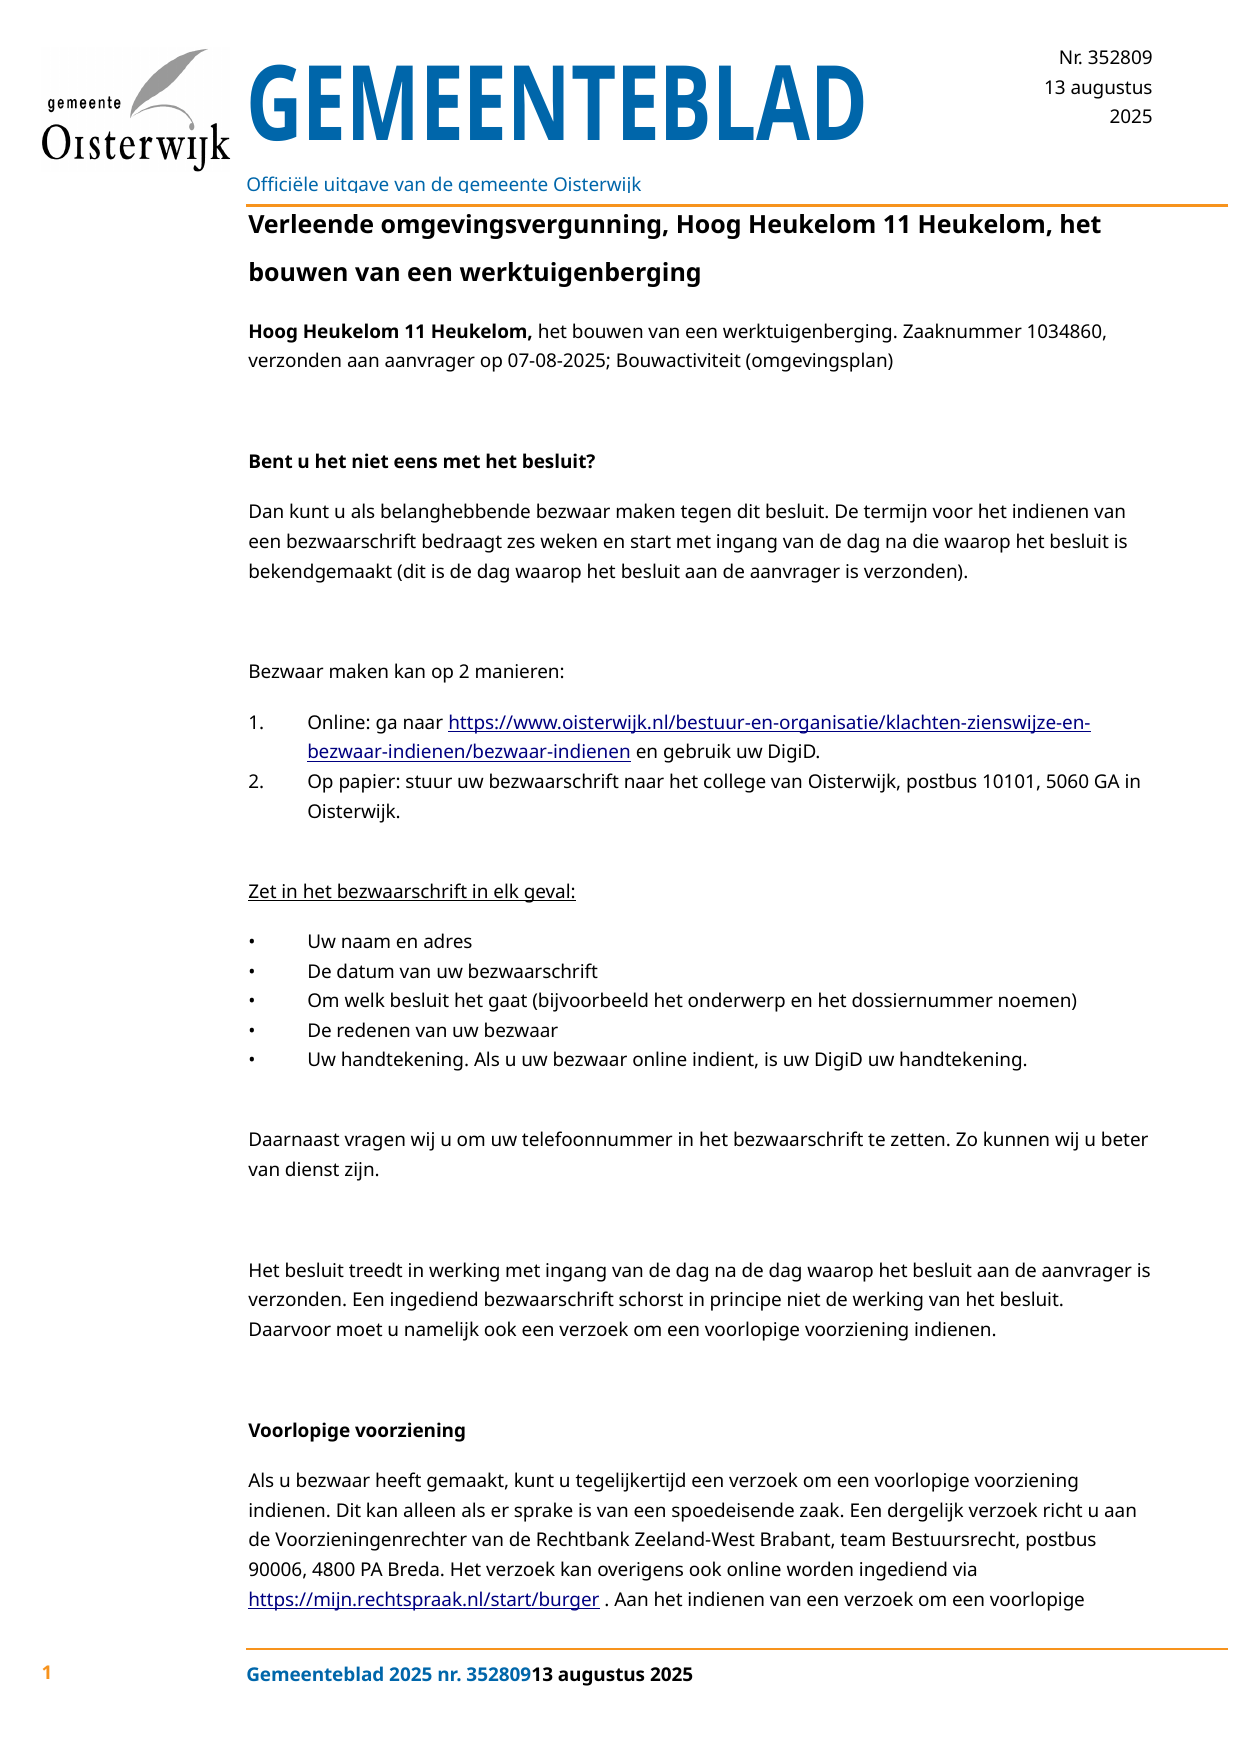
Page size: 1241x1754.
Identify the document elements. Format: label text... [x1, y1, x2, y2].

list De datum van uw bezwaarschrift [248, 958, 1152, 984]
list De redenen van uw bezwaar [248, 1017, 1152, 1043]
picture [41, 47, 231, 172]
text Verleende omgevingsvergunning, Hoog Heukelom 11 Heukelom, het bouwen van een werktuigenberging [248, 207, 1152, 288]
text Voorlopige voorziening [248, 1417, 1152, 1443]
list Uw handtekening. Als u uw bezwaar online indient, is uw DigiD uw handtekening. [248, 1047, 1152, 1072]
text Daarnaast vragen wij u om uw telefoonnummer in het bezwaarschrift te zetten. Zo kunnen wij u beter van dienst zijn. [248, 1127, 1152, 1182]
list Om welk besluit het gaat (bijvoorbeeld het onderwerp en het dossiernummer noemen) [248, 987, 1152, 1013]
text Het besluit treedt in werking met ingang van de dag na de dag waarop het besluit aan de aanvrager is verzonden. Een ingediend bezwaarschrift schorst in principe niet de werking van het besluit. Daarvoor moet u namelijk ook een verzoek om een voorlopige voorziening indienen. [248, 1257, 1152, 1342]
list Op papier: stuur uw bezwaarschrift naar het college van Oisterwijk, postbus 10101, 5060 GA in Oisterwijk. [248, 768, 1152, 824]
text Bent u het niet eens met het besluit? [248, 448, 1152, 474]
list Online: ga naar https://www.oisterwijk.nl/bestuur-en-organisatie/klachten-zienswijze-en-bezwaar-indienen/bezwaar-indienen en gebruik uw DigiD. [248, 709, 1152, 764]
text Zet in het bezwaarschrift in elk geval: [248, 878, 1152, 904]
text Als u bezwaar heeft gemaakt, kunt u tegelijkertijd een verzoek om een voorlopige voorziening indienen. Dit kan alleen als er sprake is van een spoedeisende zaak. Een dergelijk verzoek richt u aan de Voorzieningenrechter van de Rechtbank Zeeland-West Brabant, team Bestuursrecht, postbus 90006, 4800 PA Breda. Het verzoek kan overigens ook online worden ingediend via https://mijn.rechtspraak.nl/start/burger . Aan het indienen van een verzoek om een voorlopige [248, 1467, 1152, 1612]
text Bezwaar maken kan op 2 manieren: [248, 659, 1152, 684]
text Dan kunt u als belanghebbende bezwaar maken tegen dit besluit. De termijn voor het indienen van een bezwaarschrift bedraagt zes weken en start met ingang van de dag na die waarop het besluit is bekendgemaakt (dit is de dag waarop het besluit aan de aanvrager is verzonden). [248, 499, 1152, 584]
text Hoog Heukelom 11 Heukelom, het bouwen van een werktuigenberging. Zaaknummer 1034860, verzonden aan aanvrager op 07-08-2025; Bouwactiviteit (omgevingsplan) [248, 318, 1152, 373]
list Uw naam en adres [248, 928, 1152, 954]
